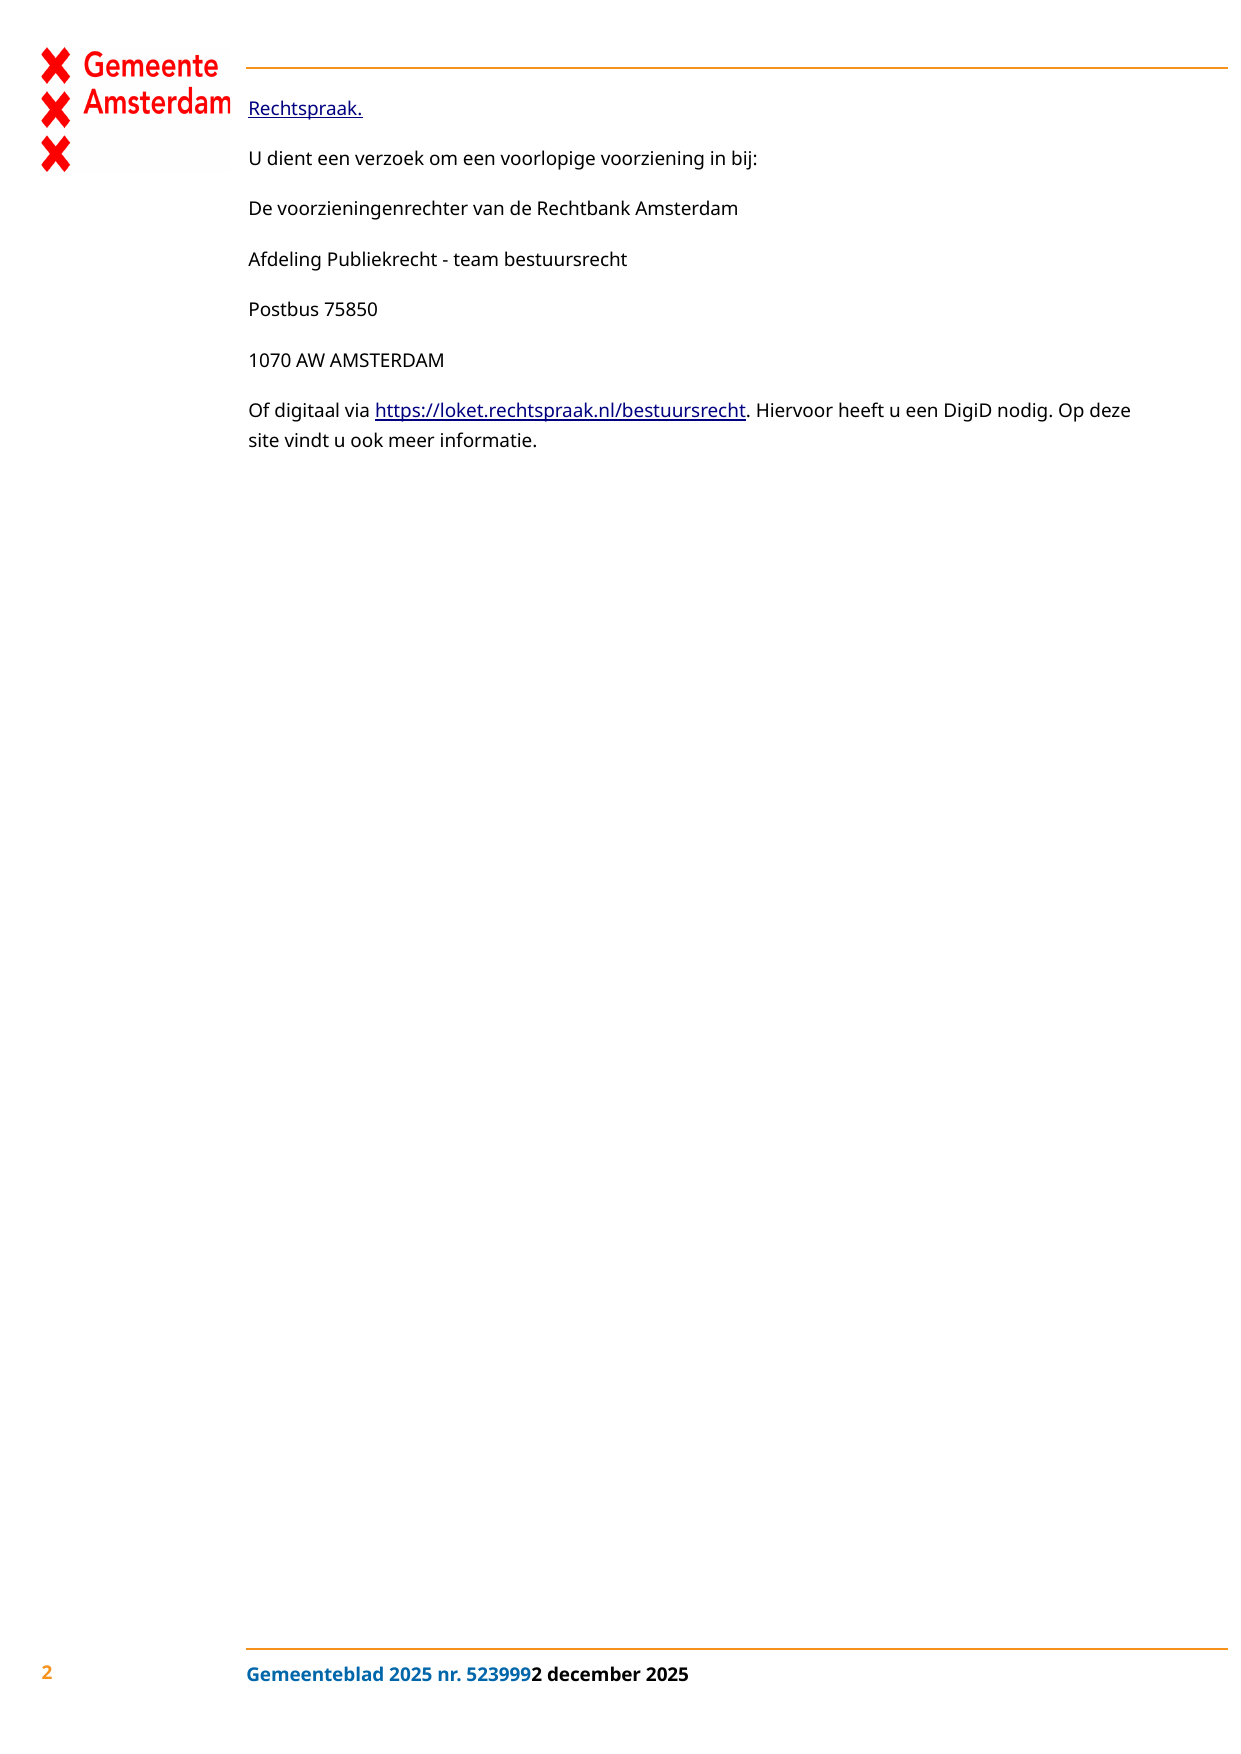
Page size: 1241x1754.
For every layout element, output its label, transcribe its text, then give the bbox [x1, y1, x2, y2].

text 1070 AW AMSTERDAM [248, 347, 1152, 373]
picture [41, 47, 231, 172]
text U dient een verzoek om een voorlopige voorziening in bij: [248, 145, 1152, 171]
text Afdeling Publiekrecht - team bestuursrecht [248, 246, 1152, 272]
text De voorzieningenrechter van de Rechtbank Amsterdam [248, 196, 1152, 221]
text Postbus 75850 [248, 296, 1152, 322]
text Rechtspraak. [248, 95, 1152, 121]
text Of digitaal via https://loket.rechtspraak.nl/bestuursrecht. Hiervoor heeft u een DigiD nodig. Op deze site vindt u ook meer informatie. [248, 397, 1152, 453]
